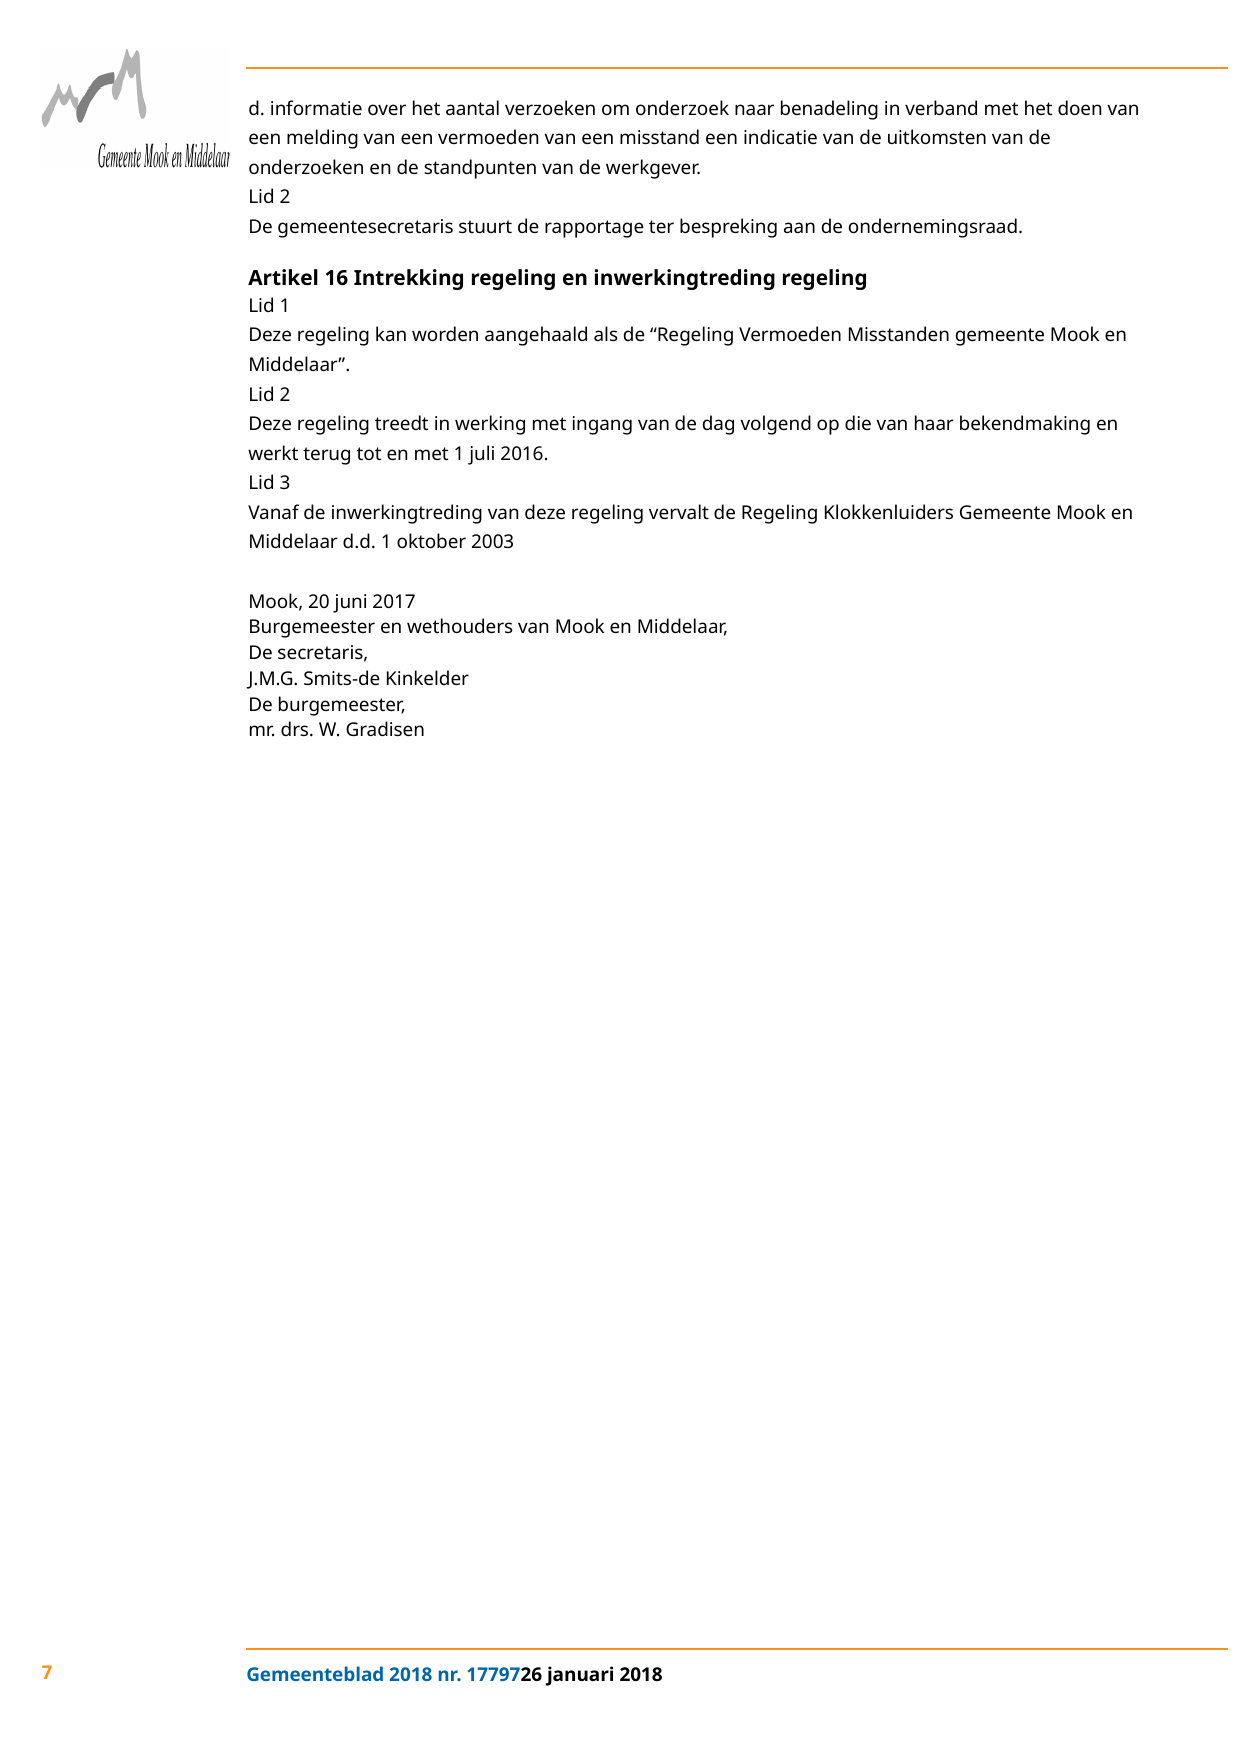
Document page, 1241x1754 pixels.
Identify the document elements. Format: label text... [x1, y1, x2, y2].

text Deze regeling treedt in werking met ingang van de dag volgend op die van haar bekendmaking en werkt terug tot en met 1 juli 2016. [248, 410, 1152, 466]
text Lid 2 [248, 183, 1152, 209]
text Vanaf de inwerkingtreding van deze regeling vervalt de Regeling Klokkenluiders Gemeente Mook en Middelaar d.d. 1 oktober 2003 [248, 499, 1152, 554]
text d. informatie over het aantal verzoeken om onderzoek naar benadeling in verband met het doen van een melding van een vermoeden van een misstand een indicatie van de uitkomsten van de onderzoeken en de standpunten van de werkgever. [248, 95, 1152, 180]
text Lid 2 [248, 381, 1152, 406]
text Deze regeling kan worden aangehaald als de “Regeling Vermoeden Misstanden gemeente Mook en Middelaar”. [248, 322, 1152, 377]
text Lid 3 [248, 469, 1152, 495]
text Artikel 16 Intrekking regeling en inwerkingtreding regeling [248, 263, 1152, 292]
text Mook, 20 juni 2017 [248, 588, 1152, 613]
text Burgemeester en wethouders van Mook en Middelaar, [248, 613, 1152, 639]
text De burgemeester, [248, 691, 1152, 716]
picture [41, 47, 231, 172]
text mr. drs. W. Gradisen [248, 716, 1152, 742]
text De secretaris, [248, 639, 1152, 665]
text De gemeentesecretaris stuurt de rapportage ter bespreking aan de ondernemingsraad. [248, 213, 1152, 239]
text Lid 1 [248, 292, 1152, 318]
text J.M.G. Smits-de Kinkelder [248, 665, 1152, 691]
